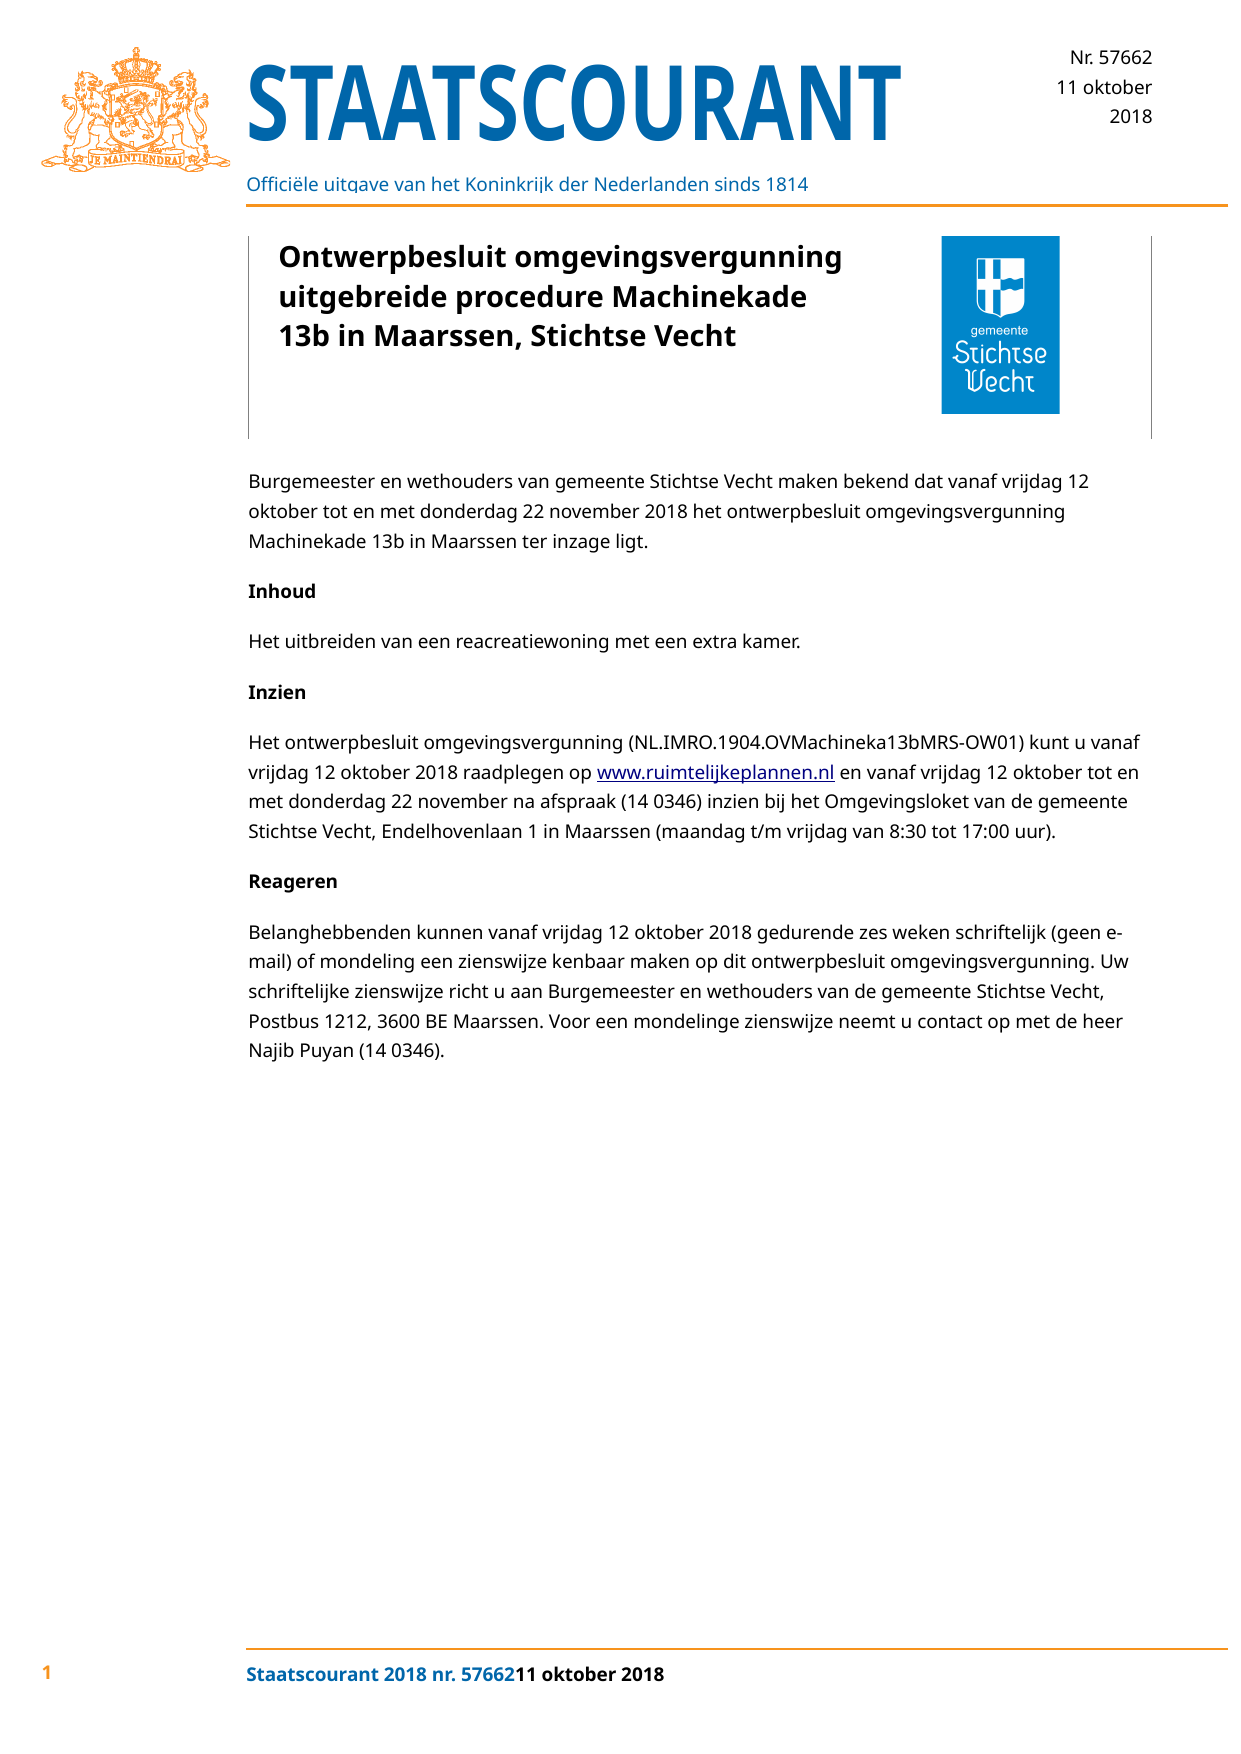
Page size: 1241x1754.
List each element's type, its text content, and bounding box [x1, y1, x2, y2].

table_header [850, 236, 941, 413]
picture [977, 259, 1000, 313]
text Burgemeester en wethouders van gemeente Stichtse Vecht maken bekend dat vanaf vrijdag 12 oktober tot en met donderdag 22 november 2018 het ontwerpbesluit omgevingsvergunning Machinekade 13b in Maarssen ter inzage ligt. [248, 469, 1152, 553]
text Inhoud [248, 578, 1152, 604]
picture [41, 47, 231, 172]
table_header Ontwerpbesluit omgevingsvergunning uitgebreide procedure Machinekade 13b in Maarssen, Stichtse Vecht [249, 236, 850, 439]
text Inzien [248, 679, 1152, 705]
text Reageren [248, 869, 1152, 894]
picture [1013, 370, 1020, 391]
text Het uitbreiden van een reacreatiewoning met een extra kamer. [248, 629, 1152, 654]
picture [1013, 348, 1019, 359]
picture [1027, 377, 1032, 389]
text Het ontwerpbesluit omgevingsvergunning (NL.IMRO.1904.OVMachineka13bMRS-OW01) kunt u vanaf vrijdag 12 oktober 2018 raadplegen op www.ruimtelijkeplannen.nl en vanaf vrijdag 12 oktober tot en met donderdag 22 november na afspraak (14 0346) inzien bij het Omgevingsloket van de gemeente Stichtse Vecht, Endelhovenlaan 1 in Maarssen (maandag t/m vrijdag van 8:30 tot 17:00 uur). [248, 729, 1152, 844]
picture [1000, 289, 1024, 317]
text Belanghebbenden kunnen vanaf vrijdag 12 oktober 2018 gedurende zes weken schriftelijk (geen e-mail) of mondeling een zienswijze kenbaar maken op dit ontwerpbesluit omgevingsvergunning. Uw schriftelijke zienswijze richt u aan Burgemeester en wethouders van de gemeente Stichtse Vecht, Postbus 1212, 3600 BE Maarssen. Voor een mondelinge zienswijze neemt u contact op met de heer Najib Puyan (14 0346). [248, 919, 1152, 1063]
picture [971, 348, 977, 359]
picture [1001, 259, 1024, 279]
table_header [850, 414, 1151, 439]
table_header [1060, 236, 1151, 413]
